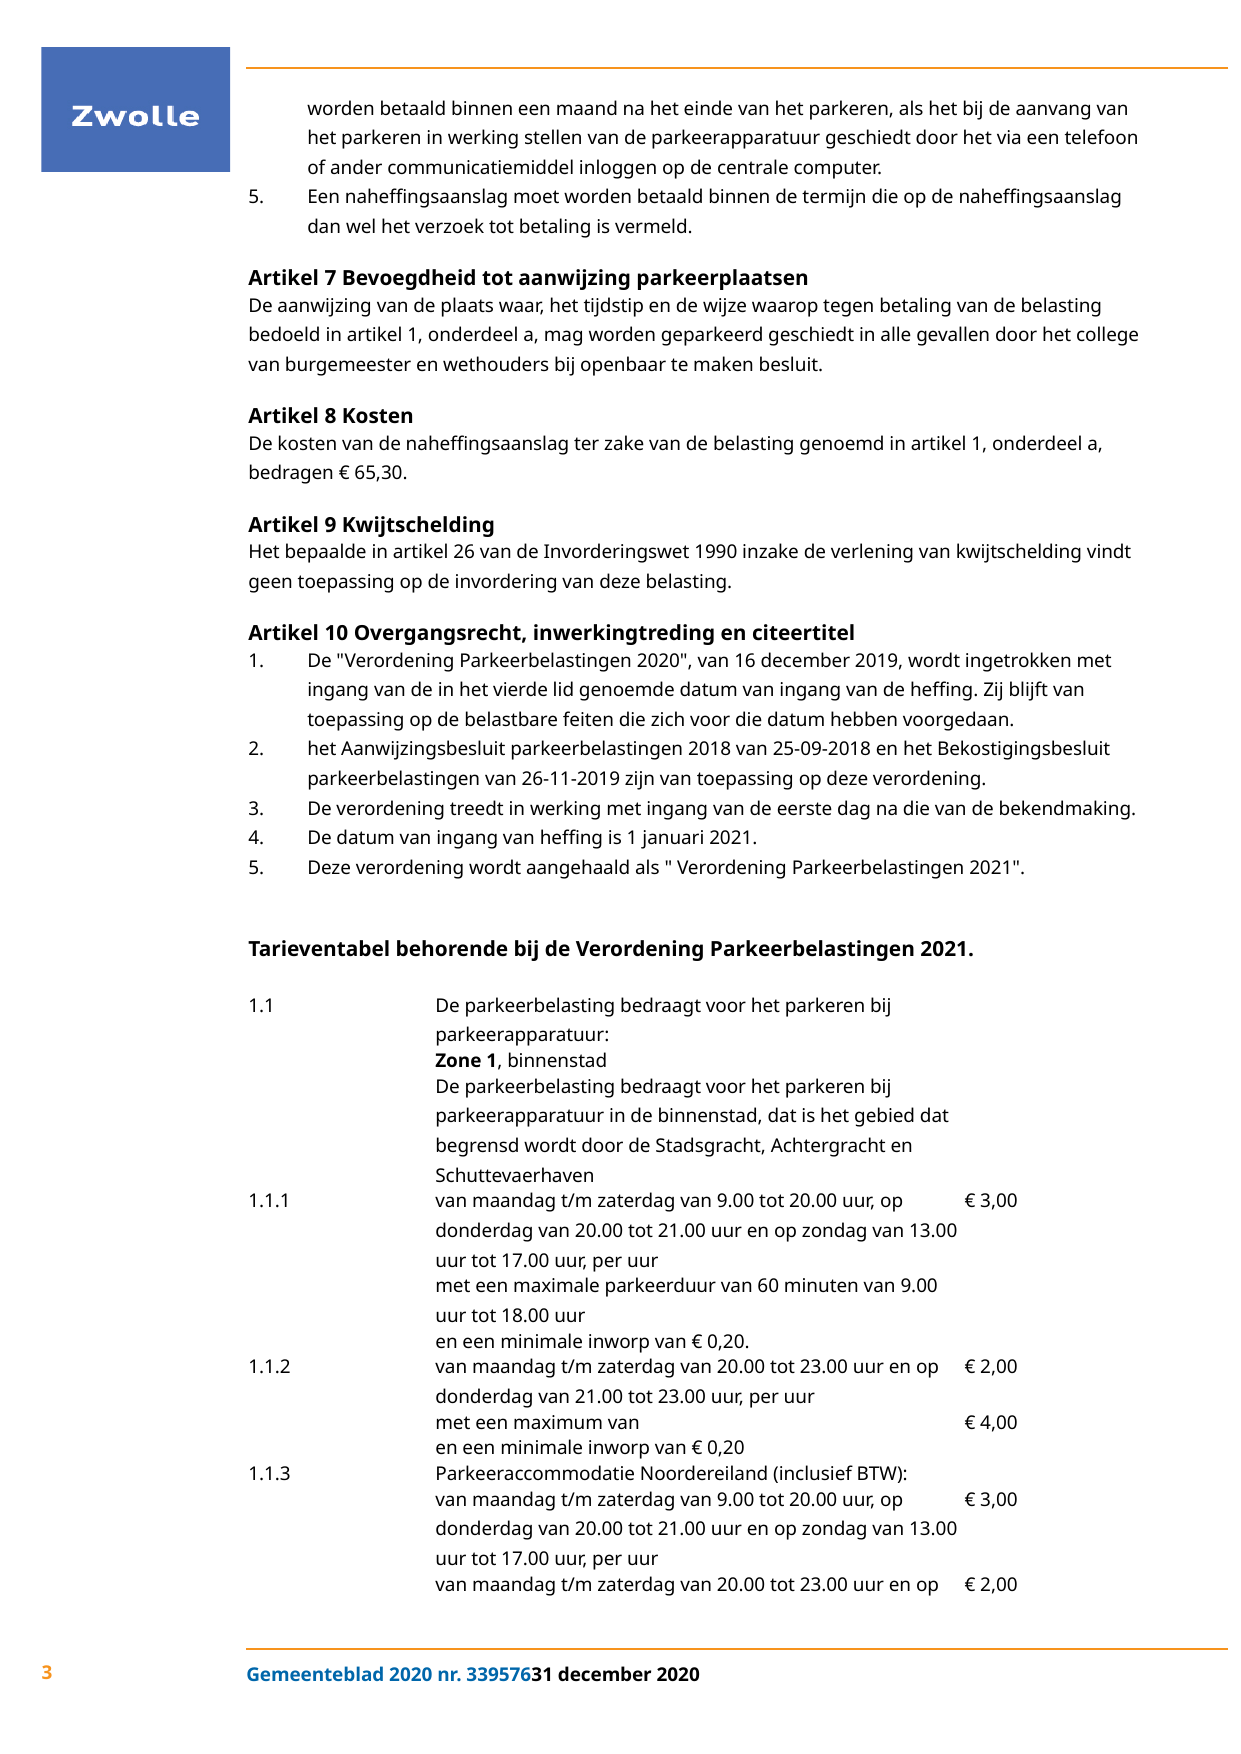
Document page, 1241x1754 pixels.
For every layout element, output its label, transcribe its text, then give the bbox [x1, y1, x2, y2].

list De datum van ingang van heffing is 1 januari 2021. [248, 824, 1152, 850]
table_cell De parkeerbelasting bedraagt voor het parkeren bij parkeerapparatuur in de binnenstad, dat is het gebied dat begrensd wordt door de Stadsgracht, Achtergracht en Schuttevaerhaven [435, 1073, 964, 1188]
table_cell van maandag t/m zaterdag van 20.00 tot 23.00 uur en op [435, 1571, 964, 1597]
table_cell [964, 1048, 1152, 1073]
table_cell [248, 1435, 435, 1460]
text Artikel 10 Overgangsrecht, inwerkingtreding en citeertitel [248, 618, 1152, 647]
text De aanwijzing van de plaats waar, het tijdstip en de wijze waarop tegen betaling van de belasting bedoeld in artikel 1, onderdeel a, mag worden geparkeerd geschiedt in alle gevallen door het college van burgemeester en wethouders bij openbaar te maken besluit. [248, 292, 1152, 377]
text Tarieventabel behorende bij de Verordening Parkeerbelastingen 2021. [248, 934, 1152, 962]
table_cell 1.1.2 [248, 1354, 435, 1409]
list De "Verordening Parkeerbelastingen 2020", van 16 december 2019, wordt ingetrokken met ingang van de in het vierde lid genoemde datum van ingang van de heffing. Zij blijft van toepassing op de belastbare feiten die zich voor die datum hebben voorgedaan. [248, 647, 1152, 732]
text Artikel 9 Kwijtschelding [248, 510, 1152, 538]
table_cell met een maximum van [435, 1409, 964, 1434]
table_cell van maandag t/m zaterdag van 20.00 tot 23.00 uur en op donderdag van 21.00 tot 23.00 uur, per uur [435, 1354, 964, 1409]
table_cell 1.1.3 [248, 1460, 435, 1486]
table_header 1.1 [248, 992, 435, 1047]
table_cell € 3,00 [964, 1188, 1152, 1272]
table_cell 1.1.1 [248, 1188, 435, 1272]
table_cell Parkeeraccommodatie Noordereiland (inclusief BTW): [435, 1460, 964, 1486]
table_cell [964, 1273, 1152, 1328]
table_cell [964, 1435, 1152, 1460]
picture [41, 47, 231, 172]
table_cell [964, 1073, 1152, 1188]
table_header De parkeerbelasting bedraagt voor het parkeren bij parkeerapparatuur: [435, 992, 964, 1047]
table_cell van maandag t/m zaterdag van 9.00 tot 20.00 uur, op donderdag van 20.00 tot 21.00 uur en op zondag van 13.00 uur tot 17.00 uur, per uur [435, 1188, 964, 1272]
table_cell [964, 1328, 1152, 1353]
table_cell [248, 1328, 435, 1353]
table_cell € 2,00 [964, 1354, 1152, 1409]
table_cell € 3,00 [964, 1486, 1152, 1571]
table_cell [248, 1073, 435, 1188]
text Artikel 7 Bevoegdheid tot aanwijzing parkeerplaatsen [248, 263, 1152, 292]
table_cell € 4,00 [964, 1409, 1152, 1434]
table_cell en een minimale inworp van € 0,20. [435, 1328, 964, 1353]
table_header [964, 992, 1152, 1047]
table_cell [248, 1409, 435, 1434]
text De kosten van de naheffingsaanslag ter zake van de belasting genoemd in artikel 1, onderdeel a, bedragen € 65,30. [248, 430, 1152, 485]
table_cell € 2,00 [964, 1571, 1152, 1597]
list het Aanwijzingsbesluit parkeerbelastingen 2018 van 25-09-2018 en het Bekostigingsbesluit parkeerbelastingen van 26-11-2019 zijn van toepassing op deze verordening. [248, 736, 1152, 791]
table_cell en een minimale inworp van € 0,20 [435, 1435, 964, 1460]
table_cell [964, 1460, 1152, 1486]
table_cell [248, 1048, 435, 1073]
table_cell van maandag t/m zaterdag van 9.00 tot 20.00 uur, op donderdag van 20.00 tot 21.00 uur en op zondag van 13.00 uur tot 17.00 uur, per uur [435, 1486, 964, 1571]
list worden betaald binnen een maand na het einde van het parkeren, als het bij de aanvang van het parkeren in werking stellen van de parkeerapparatuur geschiedt door het via een telefoon of ander communicatiemiddel inloggen op de centrale computer. [248, 95, 1152, 180]
list Deze verordening wordt aangehaald als " Verordening Parkeerbelastingen 2021". [248, 854, 1152, 880]
table_cell Zone 1, binnenstad [435, 1048, 964, 1073]
list De verordening treedt in werking met ingang van de eerste dag na die van de bekendmaking. [248, 795, 1152, 821]
list Een naheffingsaanslag moet worden betaald binnen de termijn die op de naheffingsaanslag dan wel het verzoek tot betaling is vermeld. [248, 183, 1152, 239]
table_cell met een maximale parkeerduur van 60 minuten van 9.00 uur tot 18.00 uur [435, 1273, 964, 1328]
table_cell [248, 1571, 435, 1597]
table_cell [248, 1486, 435, 1571]
table_cell [248, 1273, 435, 1328]
text Artikel 8 Kosten [248, 402, 1152, 430]
text Het bepaalde in artikel 26 van de Invorderingswet 1990 inzake de verlening van kwijtschelding vindt geen toepassing op de invordering van deze belasting. [248, 538, 1152, 594]
